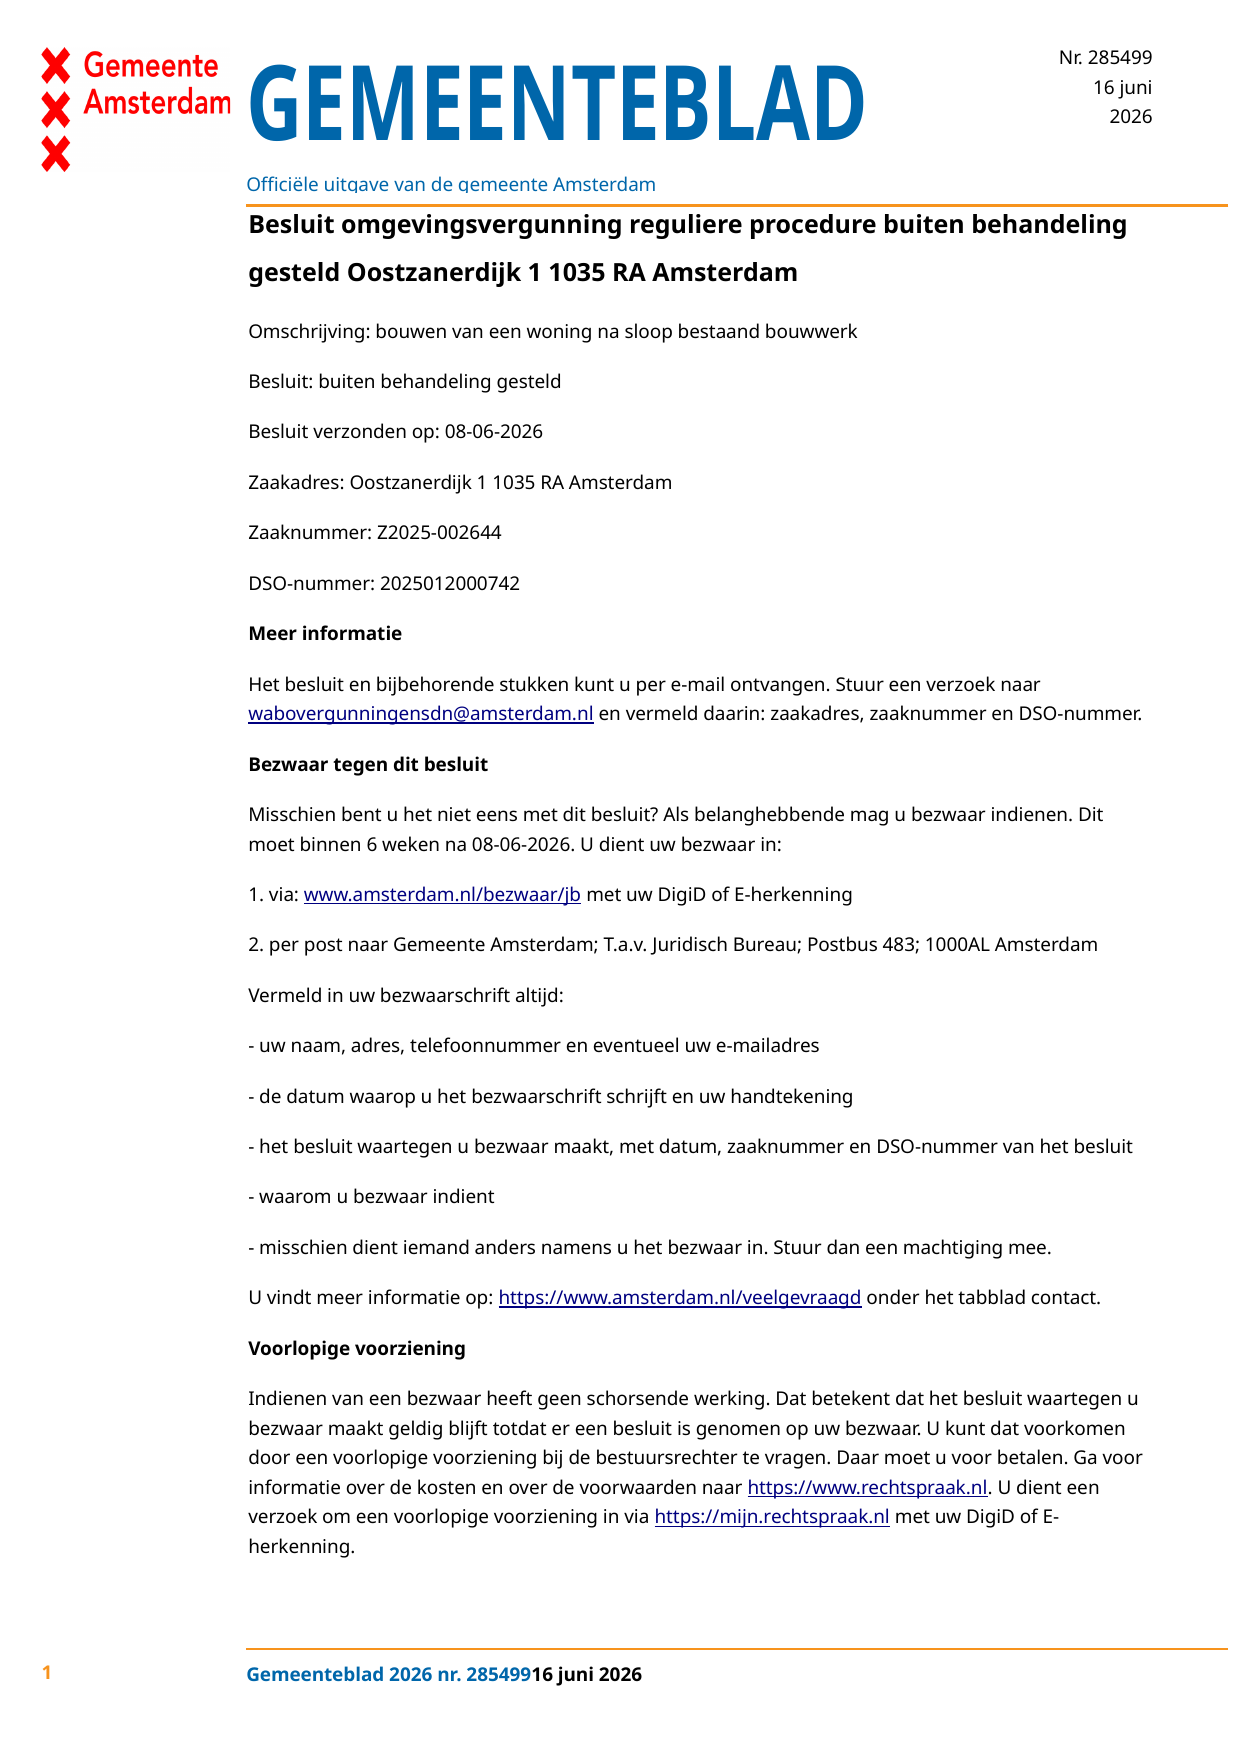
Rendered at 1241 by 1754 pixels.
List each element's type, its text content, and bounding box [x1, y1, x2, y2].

text Zaakadres: Oostzanerdijk 1 1035 RA Amsterdam [248, 469, 1152, 495]
text Zaaknummer: Z2025-002644 [248, 519, 1152, 545]
text - het besluit waartegen u bezwaar maakt, met datum, zaaknummer en DSO-nummer van het besluit [248, 1133, 1152, 1159]
text Besluit: buiten behandeling gesteld [248, 368, 1152, 394]
text Omschrijving: bouwen van een woning na sloop bestaand bouwwerk [248, 318, 1152, 344]
text Indienen van een bezwaar heeft geen schorsende werking. Dat betekent dat het besluit waartegen u bezwaar maakt geldig blijft totdat er een besluit is genomen op uw bezwaar. U kunt dat voorkomen door een voorlopige voorziening bij de bestuursrechter te vragen. Daar moet u voor betalen. Ga voor informatie over de kosten en over de voorwaarden naar https://www.rechtspraak.nl. U dient een verzoek om een voorlopige voorziening in via https://mijn.rechtspraak.nl met uw DigiD of E-herkenning. [248, 1385, 1152, 1559]
text Vermeld in uw bezwaarschrift altijd: [248, 982, 1152, 1008]
text Voorlopige voorziening [248, 1335, 1152, 1361]
text Misschien bent u het niet eens met dit besluit? Als belanghebbende mag u bezwaar indienen. Dit moet binnen 6 weken na 08-06-2026. U dient uw bezwaar in: [248, 801, 1152, 857]
text 1. via: www.amsterdam.nl/bezwaar/jb met uw DigiD of E-herkenning [248, 881, 1152, 907]
picture [41, 47, 231, 172]
text Meer informatie [248, 620, 1152, 646]
text 2. per post naar Gemeente Amsterdam; T.a.v. Juridisch Bureau; Postbus 483; 1000AL Amsterdam [248, 932, 1152, 957]
text - uw naam, adres, telefoonnummer en eventueel uw e-mailadres [248, 1032, 1152, 1058]
text U vindt meer informatie op: https://www.amsterdam.nl/veelgevraagd onder het tabblad contact. [248, 1284, 1152, 1310]
text Besluit verzonden op: 08-06-2026 [248, 419, 1152, 444]
text DSO-nummer: 2025012000742 [248, 570, 1152, 596]
text Besluit omgevingsvergunning reguliere procedure buiten behandeling gesteld Oostzanerdijk 1 1035 RA Amsterdam [248, 207, 1152, 288]
text Bezwaar tegen dit besluit [248, 751, 1152, 777]
text Het besluit en bijbehorende stukken kunt u per e-mail ontvangen. Stuur een verzoek naar wabovergunningensdn@amsterdam.nl en vermeld daarin: zaakadres, zaaknummer en DSO-nummer. [248, 671, 1152, 726]
text - waarom u bezwaar indient [248, 1184, 1152, 1209]
text - de datum waarop u het bezwaarschrift schrijft en uw handtekening [248, 1083, 1152, 1109]
text - misschien dient iemand anders namens u het bezwaar in. Stuur dan een machtiging mee. [248, 1234, 1152, 1260]
